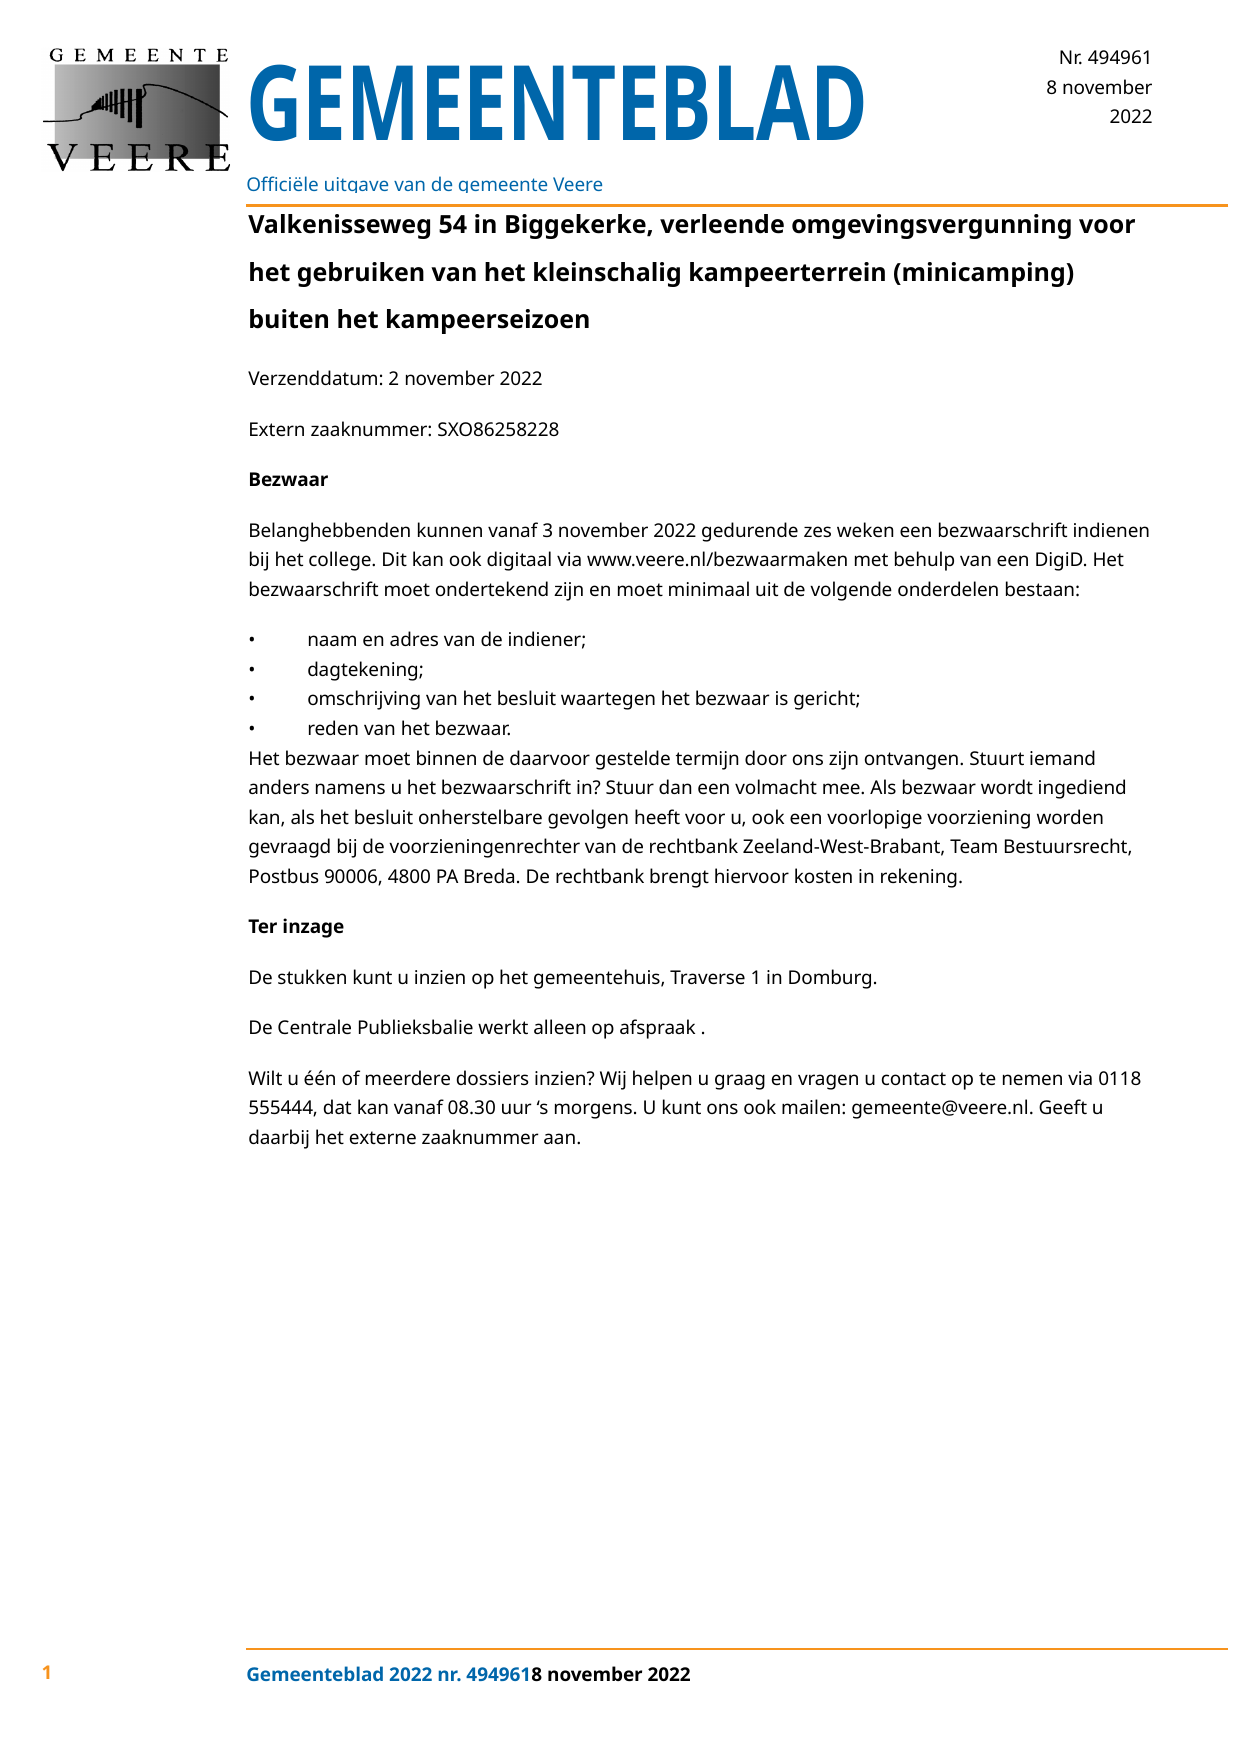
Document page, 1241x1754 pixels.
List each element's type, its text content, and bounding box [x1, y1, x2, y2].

text Belanghebbenden kunnen vanaf 3 november 2022 gedurende zes weken een bezwaarschrift indienen bij het college. Dit kan ook digitaal via www.veere.nl/bezwaarmaken met behulp van een DigiD. Het bezwaarschrift moet ondertekend zijn en moet minimaal uit de volgende onderdelen bestaan: [248, 517, 1152, 602]
text De Centrale Publieksbalie werkt alleen op afspraak . [248, 1014, 1152, 1040]
text Extern zaaknummer: SXO86258228 [248, 416, 1152, 442]
text Ter inzage [248, 913, 1152, 939]
list omschrijving van het besluit waartegen het bezwaar is gericht; [248, 686, 1152, 711]
text Bezwaar [248, 466, 1152, 492]
text Valkenisseweg 54 in Biggekerke, verleende omgevingsvergunning voor het gebruiken van het kleinschalig kampeerterrein (minicamping) buiten het kampeerseizoen [248, 207, 1152, 336]
list dagtekening; [248, 656, 1152, 682]
text Wilt u één of meerdere dossiers inzien? Wij helpen u graag en vragen u contact op te nemen via 0118 555444, dat kan vanaf 08.30 uur ‘s morgens. U kunt ons ook mailen: gemeente@veere.nl. Geeft u daarbij het externe zaaknummer aan. [248, 1065, 1152, 1149]
picture [41, 47, 231, 172]
text Verzenddatum: 2 november 2022 [248, 366, 1152, 391]
list reden van het bezwaar. [248, 715, 1152, 741]
text Het bezwaar moet binnen de daarvoor gestelde termijn door ons zijn ontvangen. Stuurt iemand anders namens u het bezwaarschrift in? Stuur dan een volmacht mee. Als bezwaar wordt ingediend kan, als het besluit onherstelbare gevolgen heeft voor u, ook een voorlopige voorziening worden gevraagd bij de voorzieningenrechter van de rechtbank Zeeland-West-Brabant, Team Bestuursrecht, Postbus 90006, 4800 PA Breda. De rechtbank brengt hiervoor kosten in rekening. [248, 745, 1152, 889]
text De stukken kunt u inzien op het gemeentehuis, Traverse 1 in Domburg. [248, 964, 1152, 989]
list naam en adres van de indiener; [248, 626, 1152, 652]
